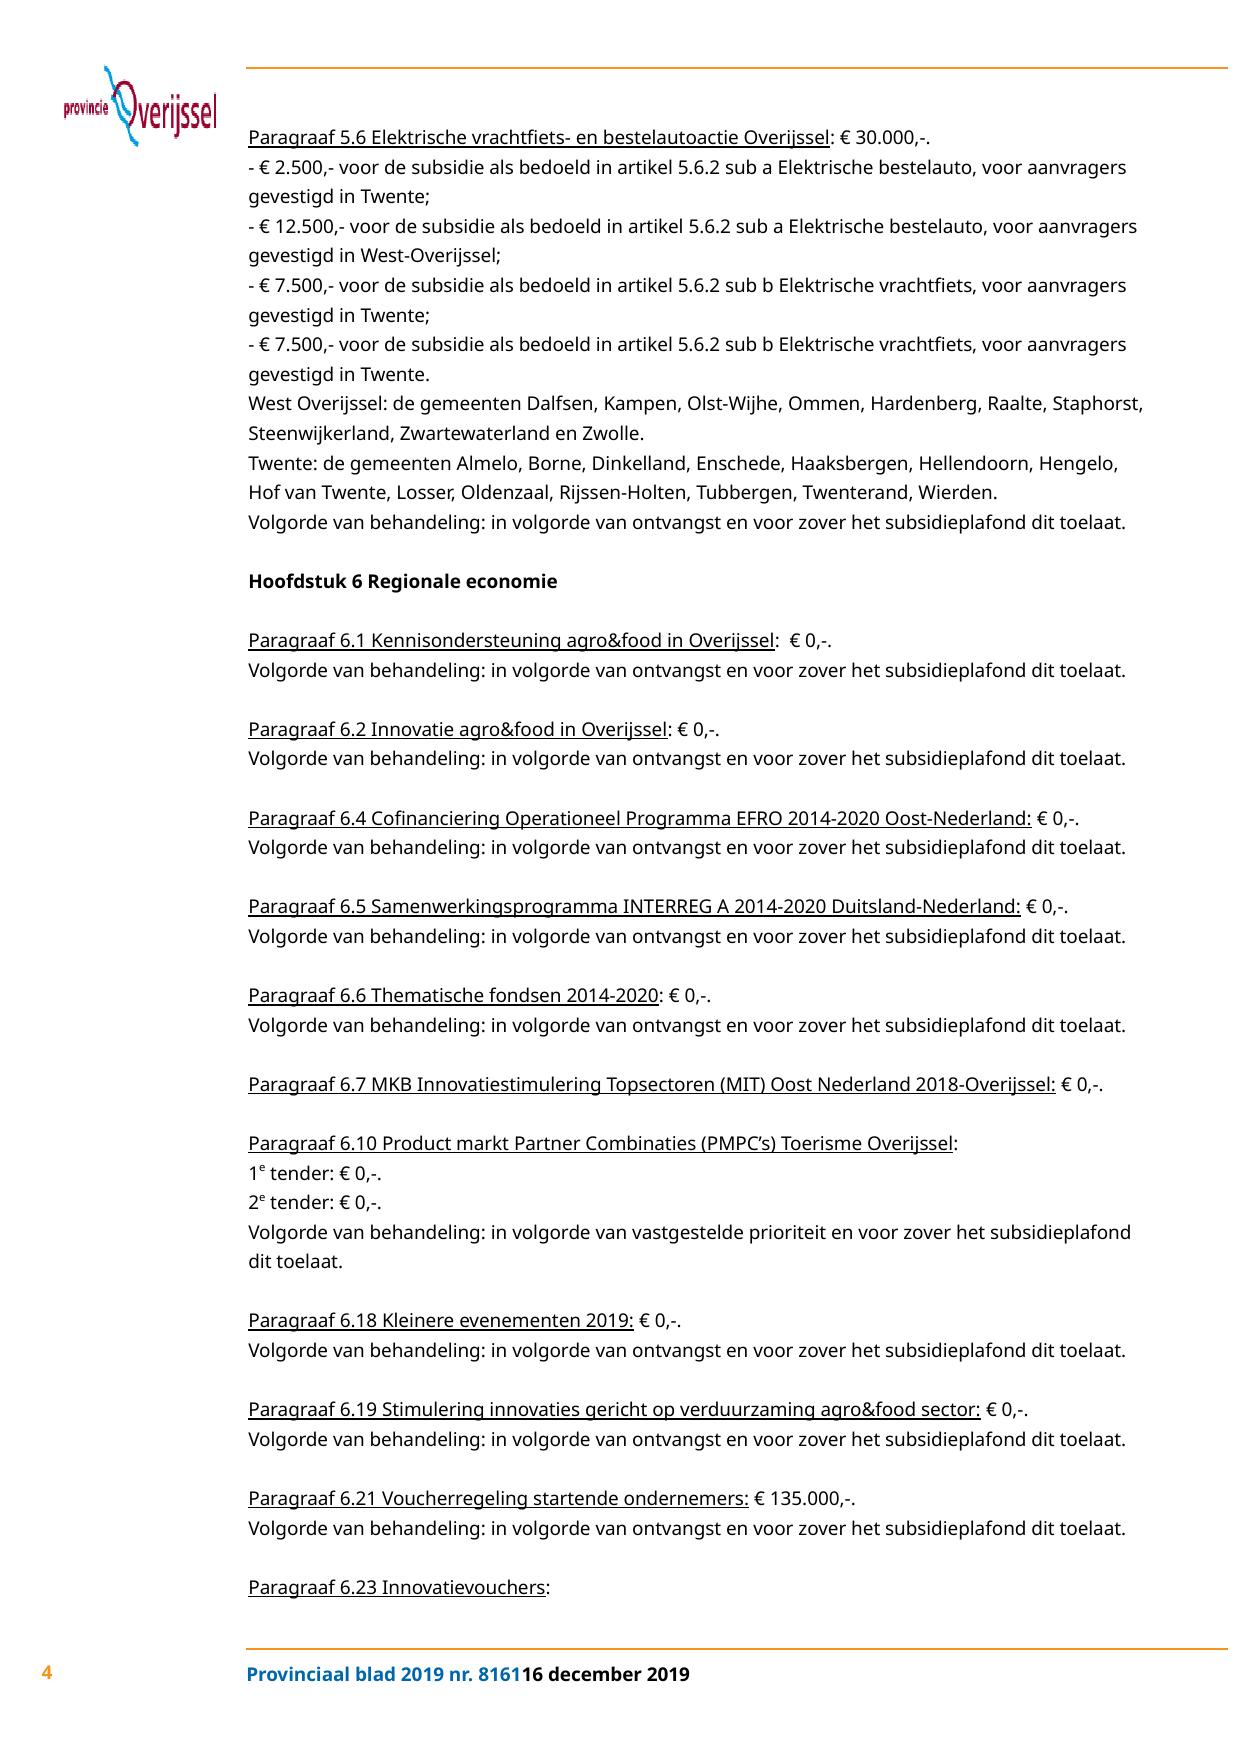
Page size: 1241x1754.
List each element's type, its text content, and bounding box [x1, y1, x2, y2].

text Paragraaf 6.7 MKB Innovatiestimulering Topsectoren (MIT) Oost Nederland 2018-Overijssel: € 0,-. [248, 1071, 1152, 1097]
text Volgorde van behandeling: in volgorde van ontvangst en voor zover het subsidieplafond dit toelaat. [248, 657, 1152, 683]
text Paragraaf 6.6 Thematische fondsen 2014-2020: € 0,-. [248, 982, 1152, 1008]
text Paragraaf 6.1 Kennisondersteuning agro&food in Overijssel: € 0,-. [248, 627, 1152, 653]
text - € 12.500,- voor de subsidie als bedoeld in artikel 5.6.2 sub a Elektrische bestelauto, voor aanvragers gevestigd in West-Overijssel; [248, 213, 1152, 268]
text Paragraaf 6.21 Voucherregeling startende ondernemers: € 135.000,-. [248, 1485, 1152, 1511]
text Volgorde van behandeling: in volgorde van ontvangst en voor zover het subsidieplafond dit toelaat. [248, 1515, 1152, 1541]
text Volgorde van behandeling: in volgorde van ontvangst en voor zover het subsidieplafond dit toelaat. [248, 746, 1152, 771]
text Volgorde van behandeling: in volgorde van ontvangst en voor zover het subsidieplafond dit toelaat. [248, 834, 1152, 860]
text - € 7.500,- voor de subsidie als bedoeld in artikel 5.6.2 sub b Elektrische vrachtfiets, voor aanvragers gevestigd in Twente. [248, 331, 1152, 387]
text Paragraaf 6.4 Cofinanciering Operationeel Programma EFRO 2014-2020 Oost-Nederland: € 0,-. [248, 805, 1152, 831]
text - € 2.500,- voor de subsidie als bedoeld in artikel 5.6.2 sub a Elektrische bestelauto, voor aanvragers gevestigd in Twente; [248, 154, 1152, 209]
text Paragraaf 6.5 Samenwerkingsprogramma INTERREG A 2014-2020 Duitsland-Nederland: € 0,-. [248, 893, 1152, 919]
text Paragraaf 6.2 Innovatie agro&food in Overijssel: € 0,-. [248, 716, 1152, 742]
text Paragraaf 6.18 Kleinere evenementen 2019: € 0,-. [248, 1308, 1152, 1333]
text Volgorde van behandeling: in volgorde van ontvangst en voor zover het subsidieplafond dit toelaat. [248, 509, 1152, 535]
text Volgorde van behandeling: in volgorde van vastgestelde prioriteit en voor zover het subsidieplafond dit toelaat. [248, 1219, 1152, 1274]
text Paragraaf 6.19 Stimulering innovaties gericht op verduurzaming agro&food sector: € 0,-. [248, 1396, 1152, 1422]
text Paragraaf 6.10 Product markt Partner Combinaties (PMPC’s) Toerisme Overijssel: [248, 1130, 1152, 1156]
text Volgorde van behandeling: in volgorde van ontvangst en voor zover het subsidieplafond dit toelaat. [248, 1012, 1152, 1038]
text Volgorde van behandeling: in volgorde van ontvangst en voor zover het subsidieplafond dit toelaat. [248, 1337, 1152, 1363]
picture [41, 47, 231, 172]
text Twente: de gemeenten Almelo, Borne, Dinkelland, Enschede, Haaksbergen, Hellendoorn, Hengelo, Hof van Twente, Losser, Oldenzaal, Rijssen-Holten, Tubbergen, Twenterand, Wierden. [248, 450, 1152, 505]
text Volgorde van behandeling: in volgorde van ontvangst en voor zover het subsidieplafond dit toelaat. [248, 1426, 1152, 1452]
text Paragraaf 5.6 Elektrische vrachtfiets- en bestelautoactie Overijssel: € 30.000,-. [248, 124, 1152, 150]
text 2e tender: € 0,-. [248, 1189, 1152, 1215]
text Paragraaf 6.23 Innovatievouchers: [248, 1574, 1152, 1600]
text Hoofdstuk 6 Regionale economie [248, 568, 1152, 594]
text West Overijssel: de gemeenten Dalfsen, Kampen, Olst-Wijhe, Ommen, Hardenberg, Raalte, Staphorst, Steenwijkerland, Zwartewaterland en Zwolle. [248, 391, 1152, 446]
text 1e tender: € 0,-. [248, 1160, 1152, 1186]
text Volgorde van behandeling: in volgorde van ontvangst en voor zover het subsidieplafond dit toelaat. [248, 923, 1152, 949]
text - € 7.500,- voor de subsidie als bedoeld in artikel 5.6.2 sub b Elektrische vrachtfiets, voor aanvragers gevestigd in Twente; [248, 272, 1152, 328]
